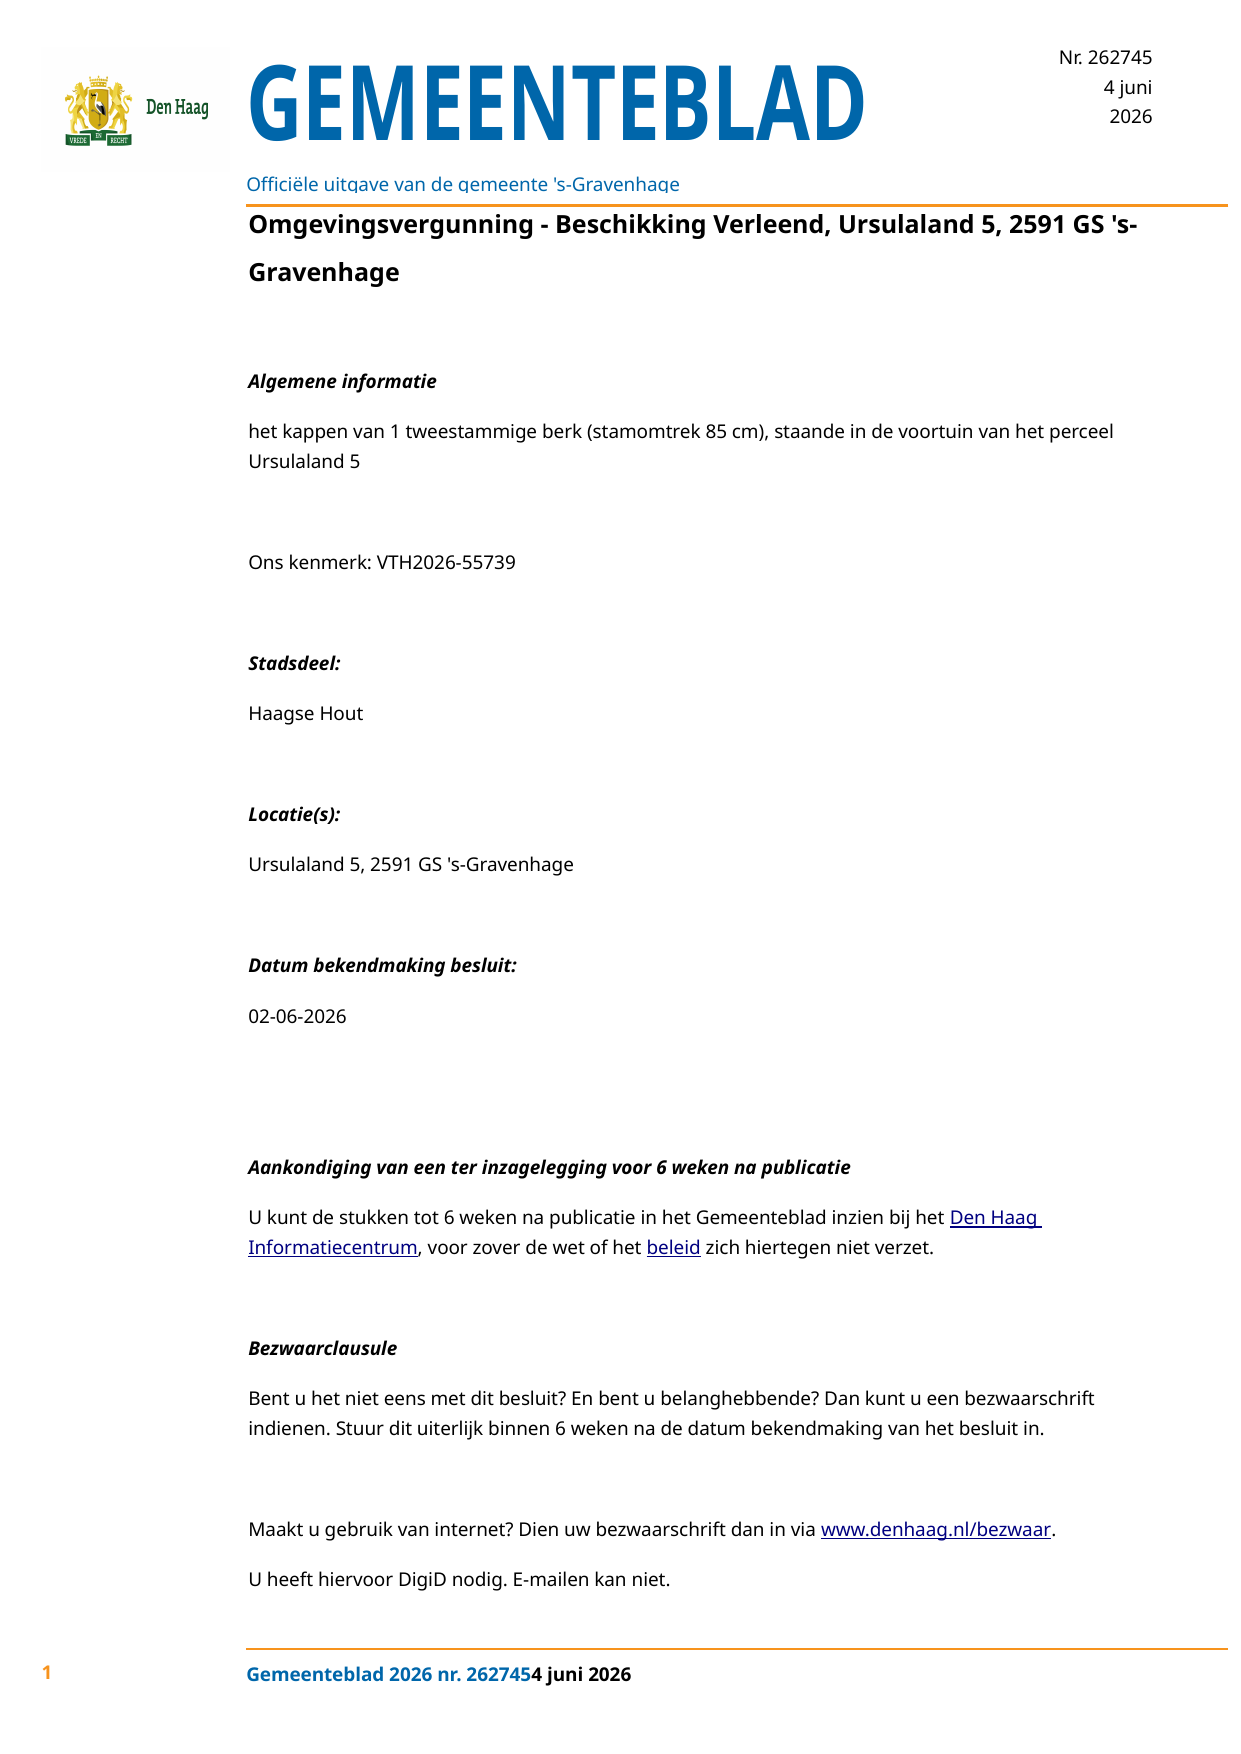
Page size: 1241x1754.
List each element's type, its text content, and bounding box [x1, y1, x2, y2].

text Stadsdeel: [248, 650, 1152, 676]
text Bezwaarclausule [248, 1335, 1152, 1361]
text Ursulaland 5, 2591 GS 's-Gravenhage [248, 852, 1152, 877]
text U kunt de stukken tot 6 weken na publicatie in het Gemeenteblad inzien bij het Den Haag Informatiecentrum, voor zover de wet of het beleid zich hiertegen niet verzet. [248, 1204, 1152, 1260]
text Ons kenmerk: VTH2026-55739 [248, 549, 1152, 575]
text Datum bekendmaking besluit: [248, 952, 1152, 978]
text Omgevingsvergunning - Beschikking Verleend, Ursulaland 5, 2591 GS 's-Gravenhage [248, 207, 1152, 288]
text het kappen van 1 tweestammige berk (stamomtrek 85 cm), staande in de voortuin van het perceel Ursulaland 5 [248, 419, 1152, 474]
text U heeft hiervoor DigiD nodig. E-mailen kan niet. [248, 1566, 1152, 1592]
text 02-06-2026 [248, 1003, 1152, 1029]
text Haagse Hout [248, 700, 1152, 726]
text Bent u het niet eens met dit besluit? En bent u belanghebbende? Dan kunt u een bezwaarschrift indienen. Stuur dit uiterlijk binnen 6 weken na de datum bekendmaking van het besluit in. [248, 1385, 1152, 1441]
picture [41, 47, 231, 172]
text Algemene informatie [248, 368, 1152, 394]
text Locatie(s): [248, 801, 1152, 827]
text Aankondiging van een ter inzagelegging voor 6 weken na publicatie [248, 1154, 1152, 1180]
text Maakt u gebruik van internet? Dien uw bezwaarschrift dan in via www.denhaag.nl/bezwaar. [248, 1516, 1152, 1542]
